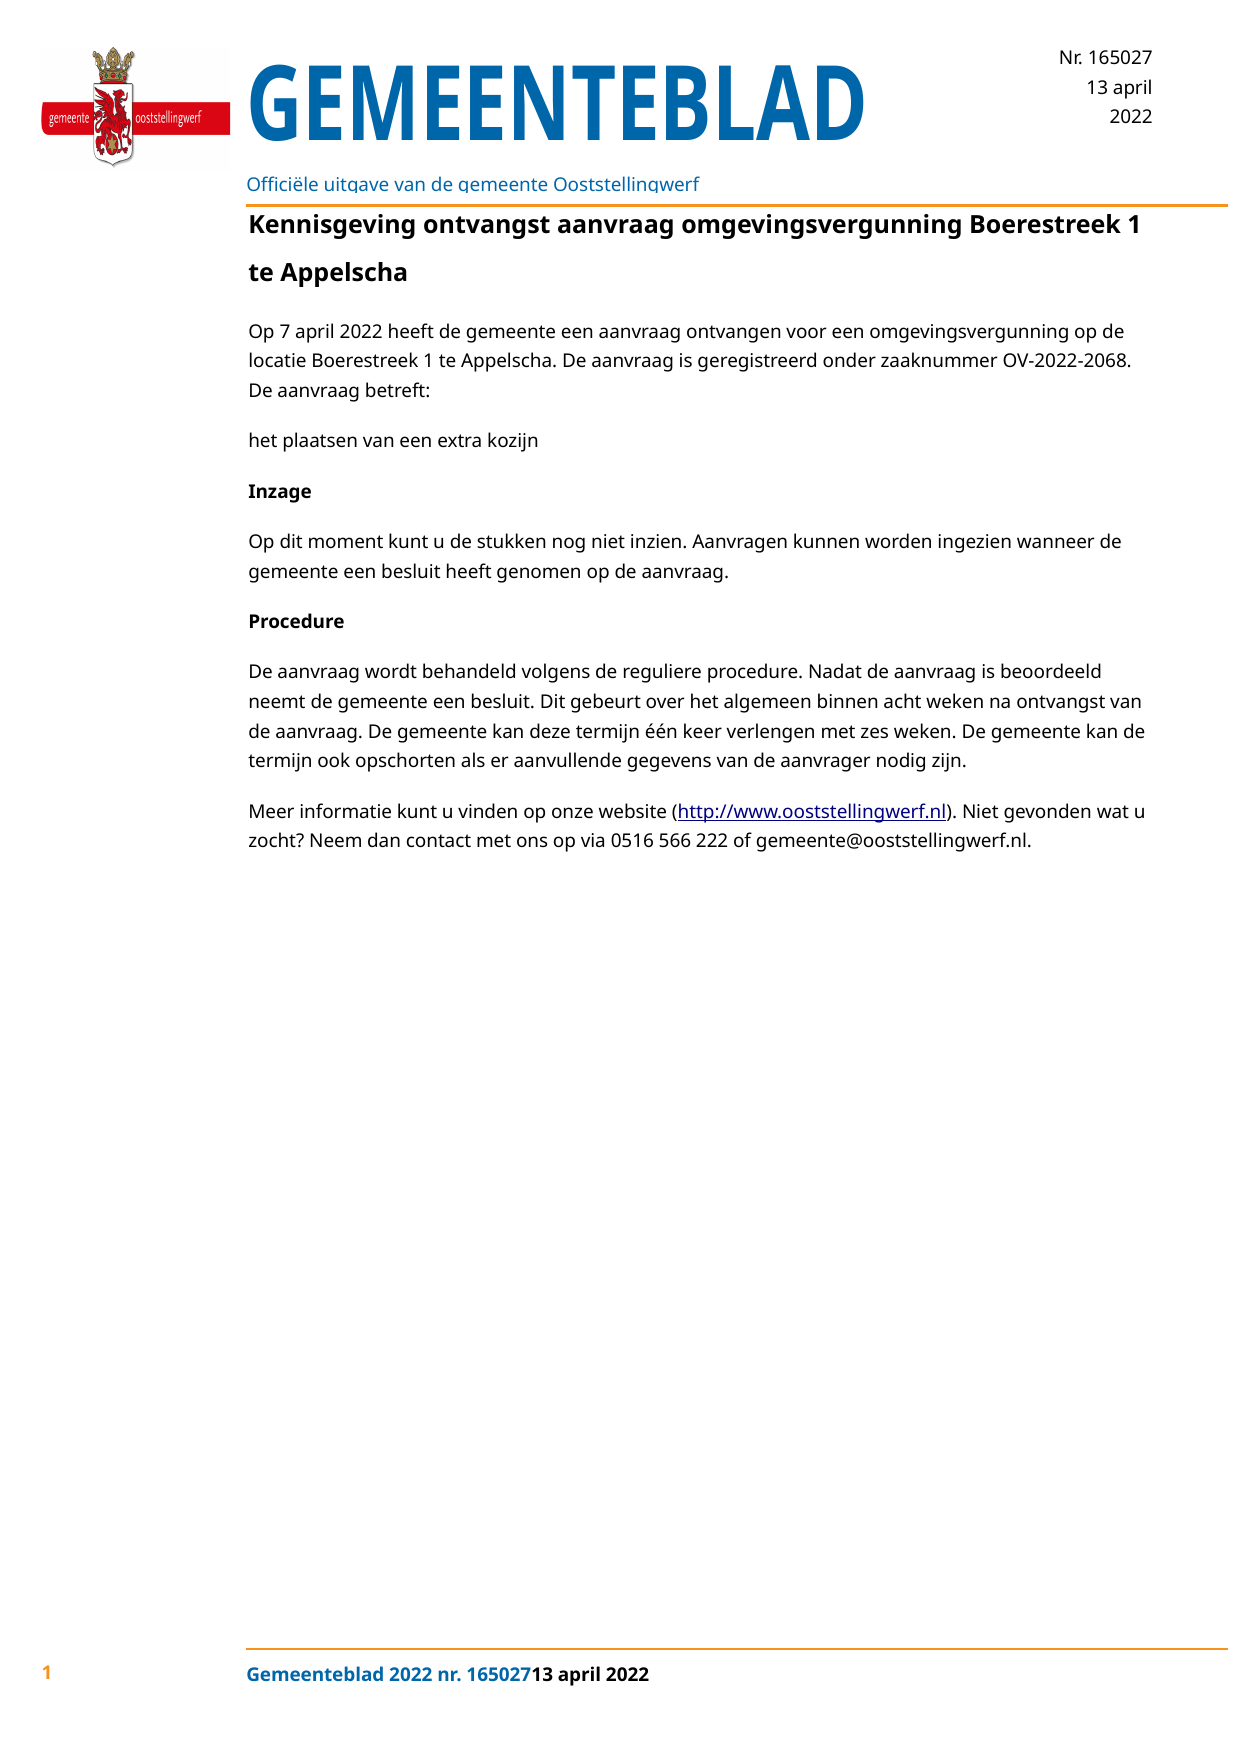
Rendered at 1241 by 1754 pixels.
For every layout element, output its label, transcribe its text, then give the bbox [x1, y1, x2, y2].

text Inzage [248, 478, 1152, 504]
text Procedure [248, 608, 1152, 634]
picture [41, 47, 231, 172]
text het plaatsen van een extra kozijn [248, 427, 1152, 453]
text De aanvraag wordt behandeld volgens de reguliere procedure. Nadat de aanvraag is beoordeeld neemt de gemeente een besluit. Dit gebeurt over het algemeen binnen acht weken na ontvangst van de aanvraag. De gemeente kan deze termijn één keer verlengen met zes weken. De gemeente kan de termijn ook opschorten als er aanvullende gegevens van de aanvrager nodig zijn. [248, 659, 1152, 773]
text Kennisgeving ontvangst aanvraag omgevingsvergunning Boerestreek 1 te Appelscha [248, 207, 1152, 288]
text Op 7 april 2022 heeft de gemeente een aanvraag ontvangen voor een omgevingsvergunning op de locatie Boerestreek 1 te Appelscha. De aanvraag is geregistreerd onder zaaknummer OV-2022-2068. De aanvraag betreft: [248, 318, 1152, 403]
text Meer informatie kunt u vinden op onze website (http://www.ooststellingwerf.nl). Niet gevonden wat u zocht? Neem dan contact met ons op via 0516 566 222 of gemeente@ooststellingwerf.nl. [248, 798, 1152, 853]
text Op dit moment kunt u de stukken nog niet inzien. Aanvragen kunnen worden ingezien wanneer de gemeente een besluit heeft genomen op de aanvraag. [248, 528, 1152, 584]
